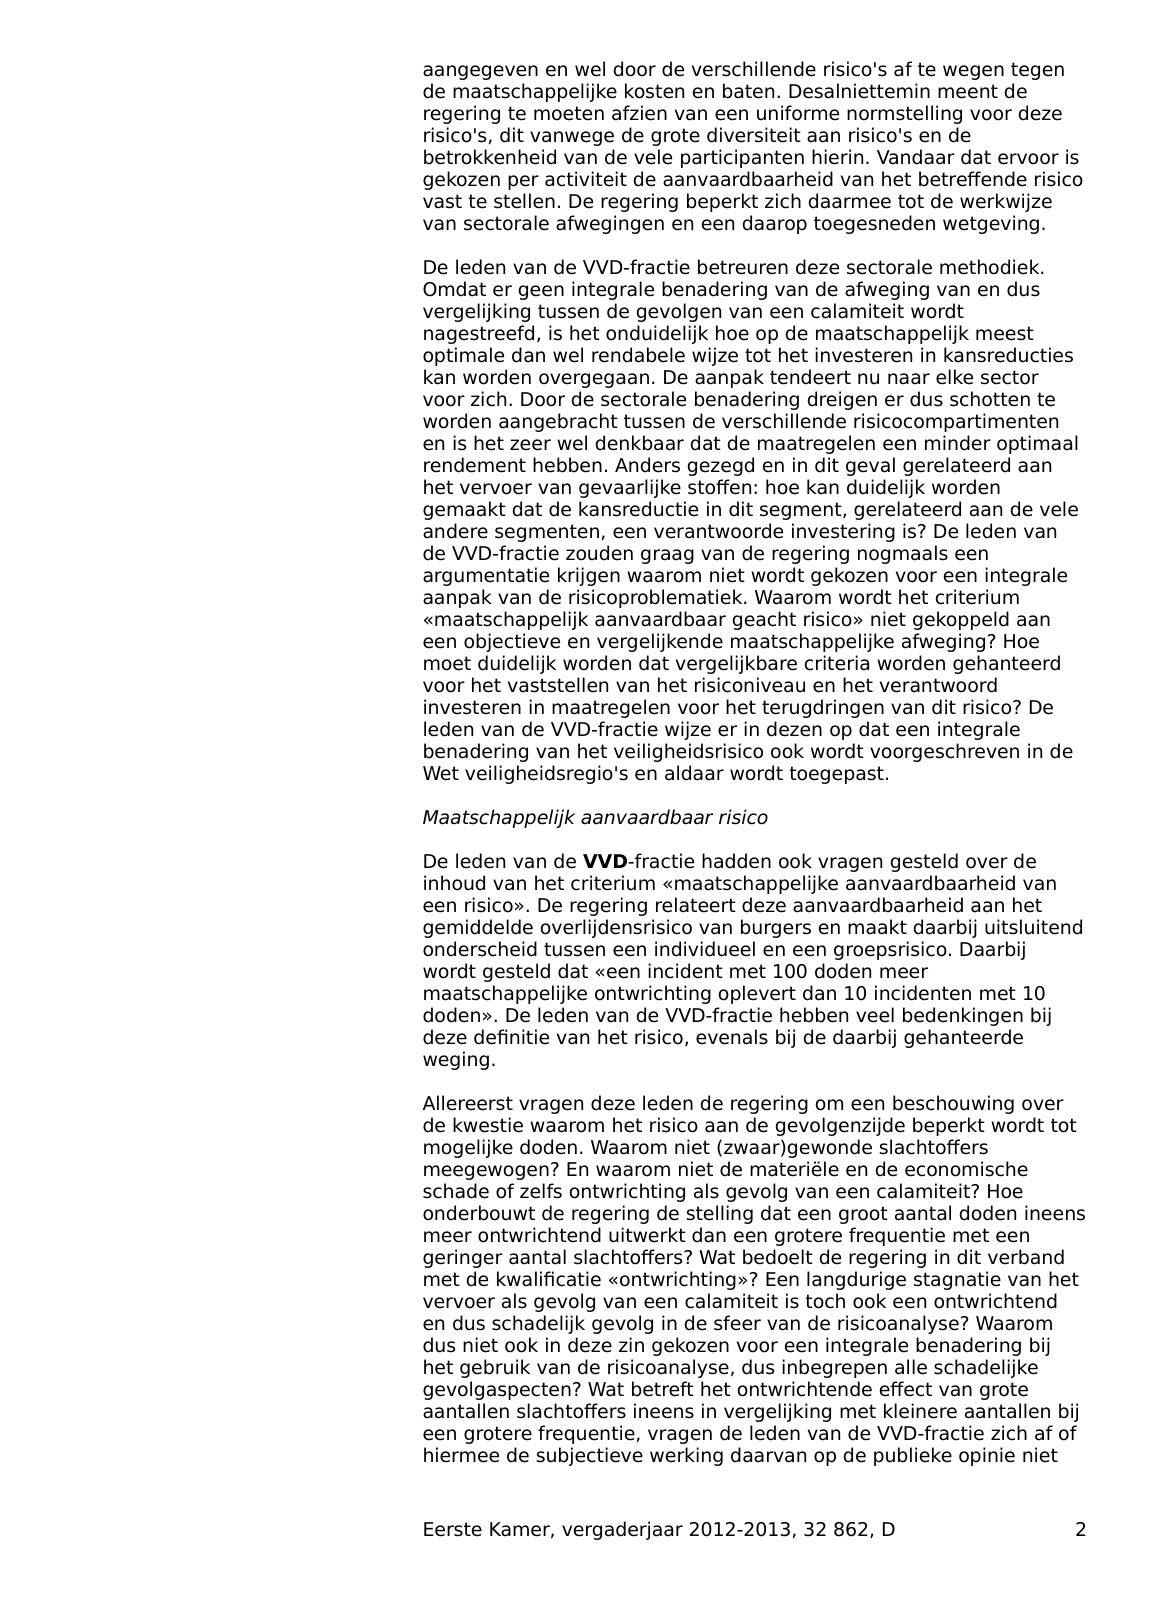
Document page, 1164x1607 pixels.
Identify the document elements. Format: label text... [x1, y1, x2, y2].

subtitle Maatschappelijk aanvaardbaar risico [422, 807, 1087, 829]
text Allereerst vragen deze leden de regering om een beschouwing over de kwestie waarom het risico aan de gevolgenzijde beperkt wordt tot mogelijke doden. Waarom niet (zwaar)gewonde slachtoffers meegewogen? En waarom niet de materiële en de economische schade of zelfs ontwrichting als gevolg van een calamiteit? Hoe onderbouwt de regering de stelling dat een groot aantal doden ineens meer ontwrichtend uitwerkt dan een grotere frequentie met een geringer aantal slachtoffers? Wat bedoelt de regering in dit verband met de kwalificatie «ontwrichting»? Een langdurige stagnatie van het vervoer als gevolg van een calamiteit is toch ook een ontwrichtend en dus schadelijk gevolg in de sfeer van de risicoanalyse? Waarom dus niet ook in deze zin gekozen voor een integrale benadering bij het gebruik van de risicoanalyse, dus inbegrepen alle schadelijke gevolgaspecten? Wat betreft het ontwrichtende effect van grote aantallen slachtoffers ineens in vergelijking met kleinere aantallen bij een grotere frequentie, vragen de leden van de VVD-fractie zich af of hiermee de subjectieve werking daarvan op de publieke opinie niet [422, 1093, 1087, 1467]
text De leden van de VVD-fractie betreuren deze sectorale methodiek. Omdat er geen integrale benadering van de afweging van en dus vergelijking tussen de gevolgen van een calamiteit wordt nagestreefd, is het onduidelijk hoe op de maatschappelijk meest optimale dan wel rendabele wijze tot het investeren in kansreducties kan worden overgegaan. De aanpak tendeert nu naar elke sector voor zich. Door de sectorale benadering dreigen er dus schotten te worden aangebracht tussen de verschillende risicocompartimenten en is het zeer wel denkbaar dat de maatregelen een minder optimaal rendement hebben. Anders gezegd en in dit geval gerelateerd aan het vervoer van gevaarlijke stoffen: hoe kan duidelijk worden gemaakt dat de kansreductie in dit segment, gerelateerd aan de vele andere segmenten, een verantwoorde investering is? De leden van de VVD-fractie zouden graag van de regering nogmaals een argumentatie krijgen waarom niet wordt gekozen voor een integrale aanpak van de risicoproblematiek. Waarom wordt het criterium «maatschappelijk aanvaardbaar geacht risico» niet gekoppeld aan een objectieve en vergelijkende maatschappelijke afweging? Hoe moet duidelijk worden dat vergelijkbare criteria worden gehanteerd voor het vaststellen van het risiconiveau en het verantwoord investeren in maatregelen voor het terugdringen van dit risico? De leden van de VVD-fractie wijze er in dezen op dat een integrale benadering van het veiligheidsrisico ook wordt voorgeschreven in de Wet veiligheidsregio's en aldaar wordt toegepast. [422, 257, 1087, 784]
text De leden van de VVD-fractie hadden ook vragen gesteld over de inhoud van het criterium «maatschappelijke aanvaardbaarheid van een risico». De regering relateert deze aanvaardbaarheid aan het gemiddelde overlijdensrisico van burgers en maakt daarbij uitsluitend onderscheid tussen een individueel en een groepsrisico. Daarbij wordt gesteld dat «een incident met 100 doden meer maatschappelijke ontwrichting oplevert dan 10 incidenten met 10 doden». De leden van de VVD-fractie hebben veel bedenkingen bij deze definitie van het risico, evenals bij de daarbij gehanteerde weging. [422, 851, 1087, 1071]
text aangegeven en wel door de verschillende risico's af te wegen tegen de maatschappelijke kosten en baten. Desalniettemin meent de regering te moeten afzien van een uniforme normstelling voor deze risico's, dit vanwege de grote diversiteit aan risico's en de betrokkenheid van de vele participanten hierin. Vandaar dat ervoor is gekozen per activiteit de aanvaardbaarheid van het betreffende risico vast te stellen. De regering beperkt zich daarmee tot de werkwijze van sectorale afwegingen en een daarop toegesneden wetgeving. [422, 59, 1087, 235]
